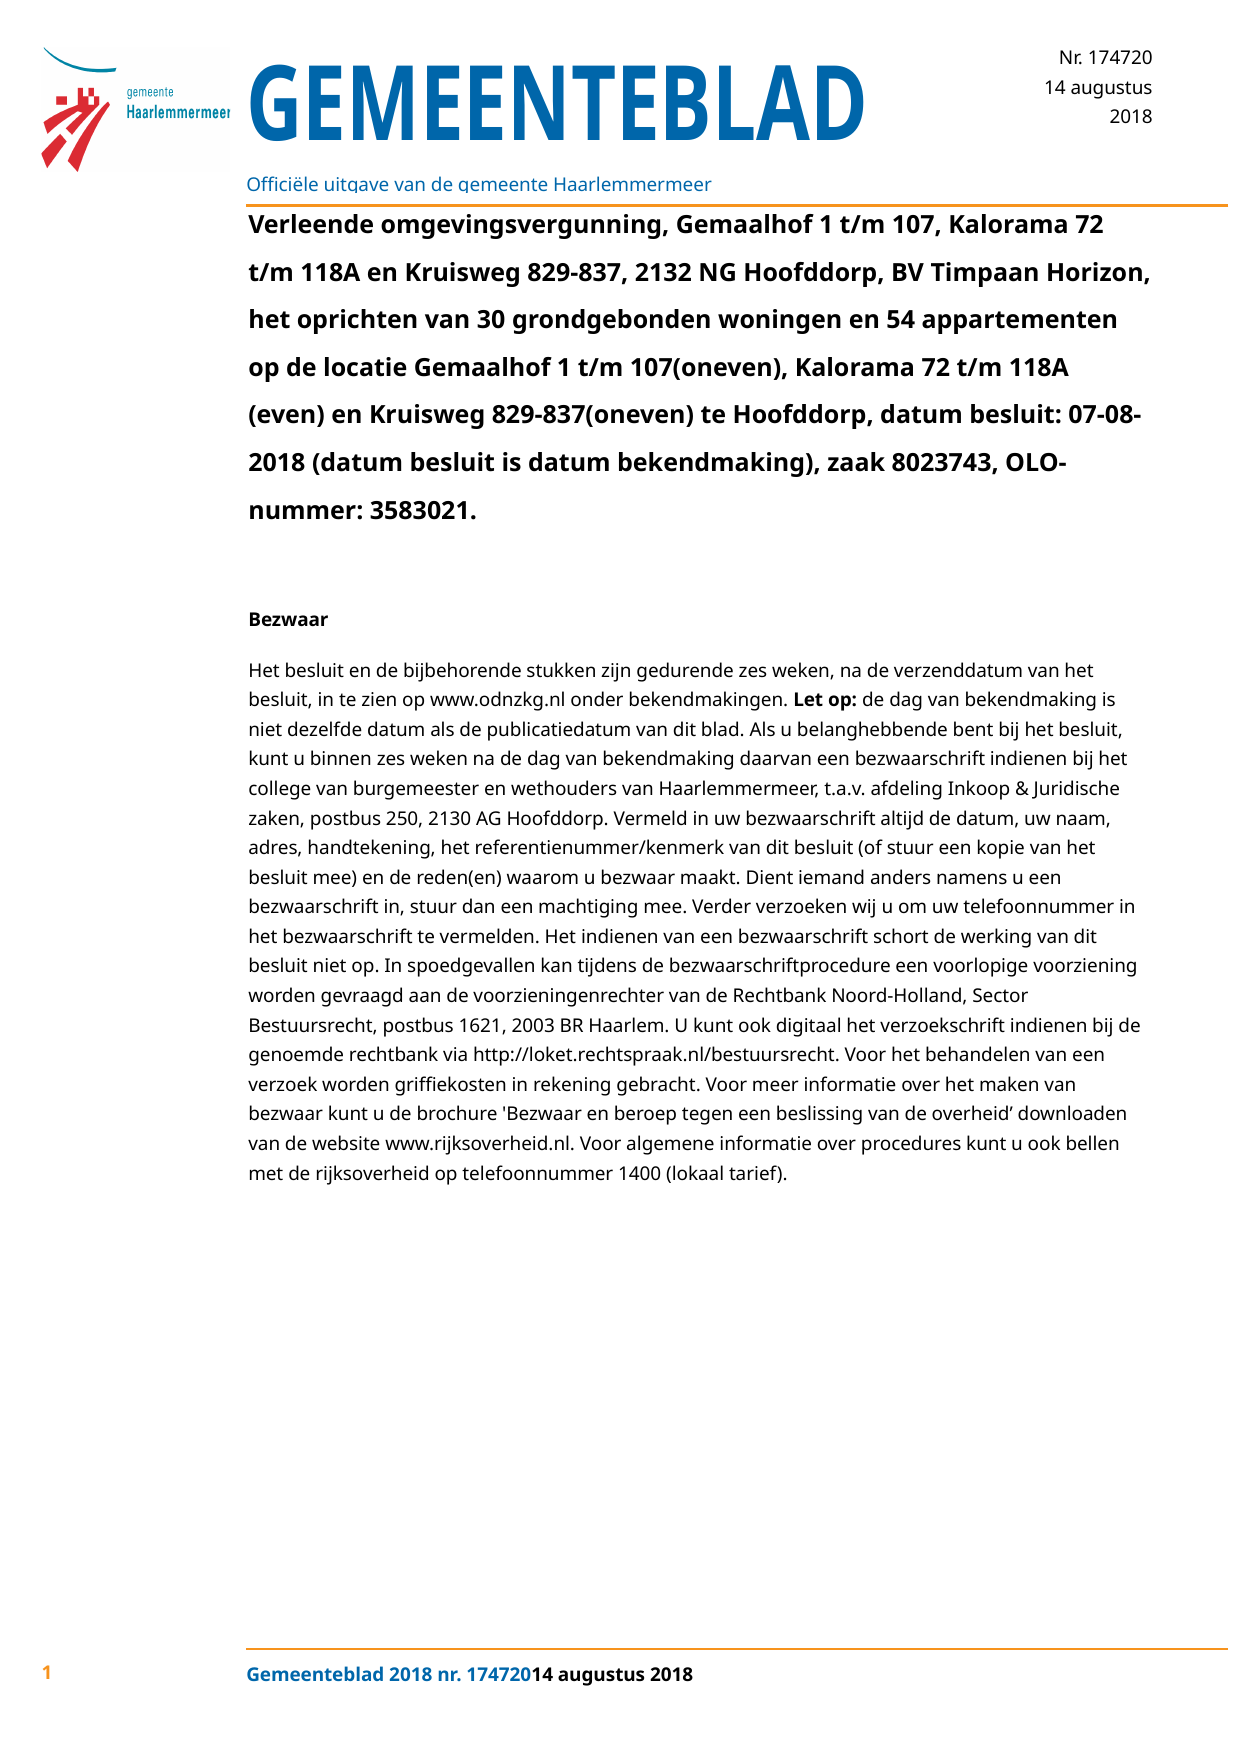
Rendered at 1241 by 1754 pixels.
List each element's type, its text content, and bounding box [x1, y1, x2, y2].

picture [41, 47, 231, 172]
text Bezwaar [248, 606, 1152, 632]
text Verleende omgevingsvergunning, Gemaalhof 1 t/m 107, Kalorama 72 t/m 118A en Kruisweg 829-837, 2132 NG Hoofddorp, BV Timpaan Horizon, het oprichten van 30 grondgebonden woningen en 54 appartementen op de locatie Gemaalhof 1 t/m 107(oneven), Kalorama 72 t/m 118A (even) en Kruisweg 829-837(oneven) te Hoofddorp, datum besluit: 07-08-2018 (datum besluit is datum bekendmaking), zaak 8023743, OLO-nummer: 3583021. [248, 207, 1152, 526]
text Het besluit en de bijbehorende stukken zijn gedurende zes weken, na de verzenddatum van het besluit, in te zien op www.odnzkg.nl onder bekendmakingen. Let op: de dag van bekendmaking is niet dezelfde datum als de publicatiedatum van dit blad. Als u belanghebbende bent bij het besluit, kunt u binnen zes weken na de dag van bekendmaking daarvan een bezwaarschrift indienen bij het college van burgemeester en wethouders van Haarlemmermeer, t.a.v. afdeling Inkoop & Juridische zaken, postbus 250, 2130 AG Hoofddorp. Vermeld in uw bezwaarschrift altijd de datum, uw naam, adres, handtekening, het referentienummer/kenmerk van dit besluit (of stuur een kopie van het besluit mee) en de reden(en) waarom u bezwaar maakt. Dient iemand anders namens u een bezwaarschrift in, stuur dan een machtiging mee. Verder verzoeken wij u om uw telefoonnummer in het bezwaarschrift te vermelden. Het indienen van een bezwaarschrift schort de werking van dit besluit niet op. In spoedgevallen kan tijdens de bezwaarschriftprocedure een voorlopige voorziening worden gevraagd aan de voorzieningenrechter van de Rechtbank Noord-Holland, Sector Bestuursrecht, postbus 1621, 2003 BR Haarlem. U kunt ook digitaal het verzoekschrift indienen bij de genoemde rechtbank via http://loket.rechtspraak.nl/bestuursrecht. Voor het behandelen van een verzoek worden griffiekosten in rekening gebracht. Voor meer informatie over het maken van bezwaar kunt u de brochure 'Bezwaar en beroep tegen een beslissing van de overheid’ downloaden van de website www.rijksoverheid.nl. Voor algemene informatie over procedures kunt u ook bellen met de rijksoverheid op telefoonnummer 1400 (lokaal tarief). [248, 657, 1152, 1185]
